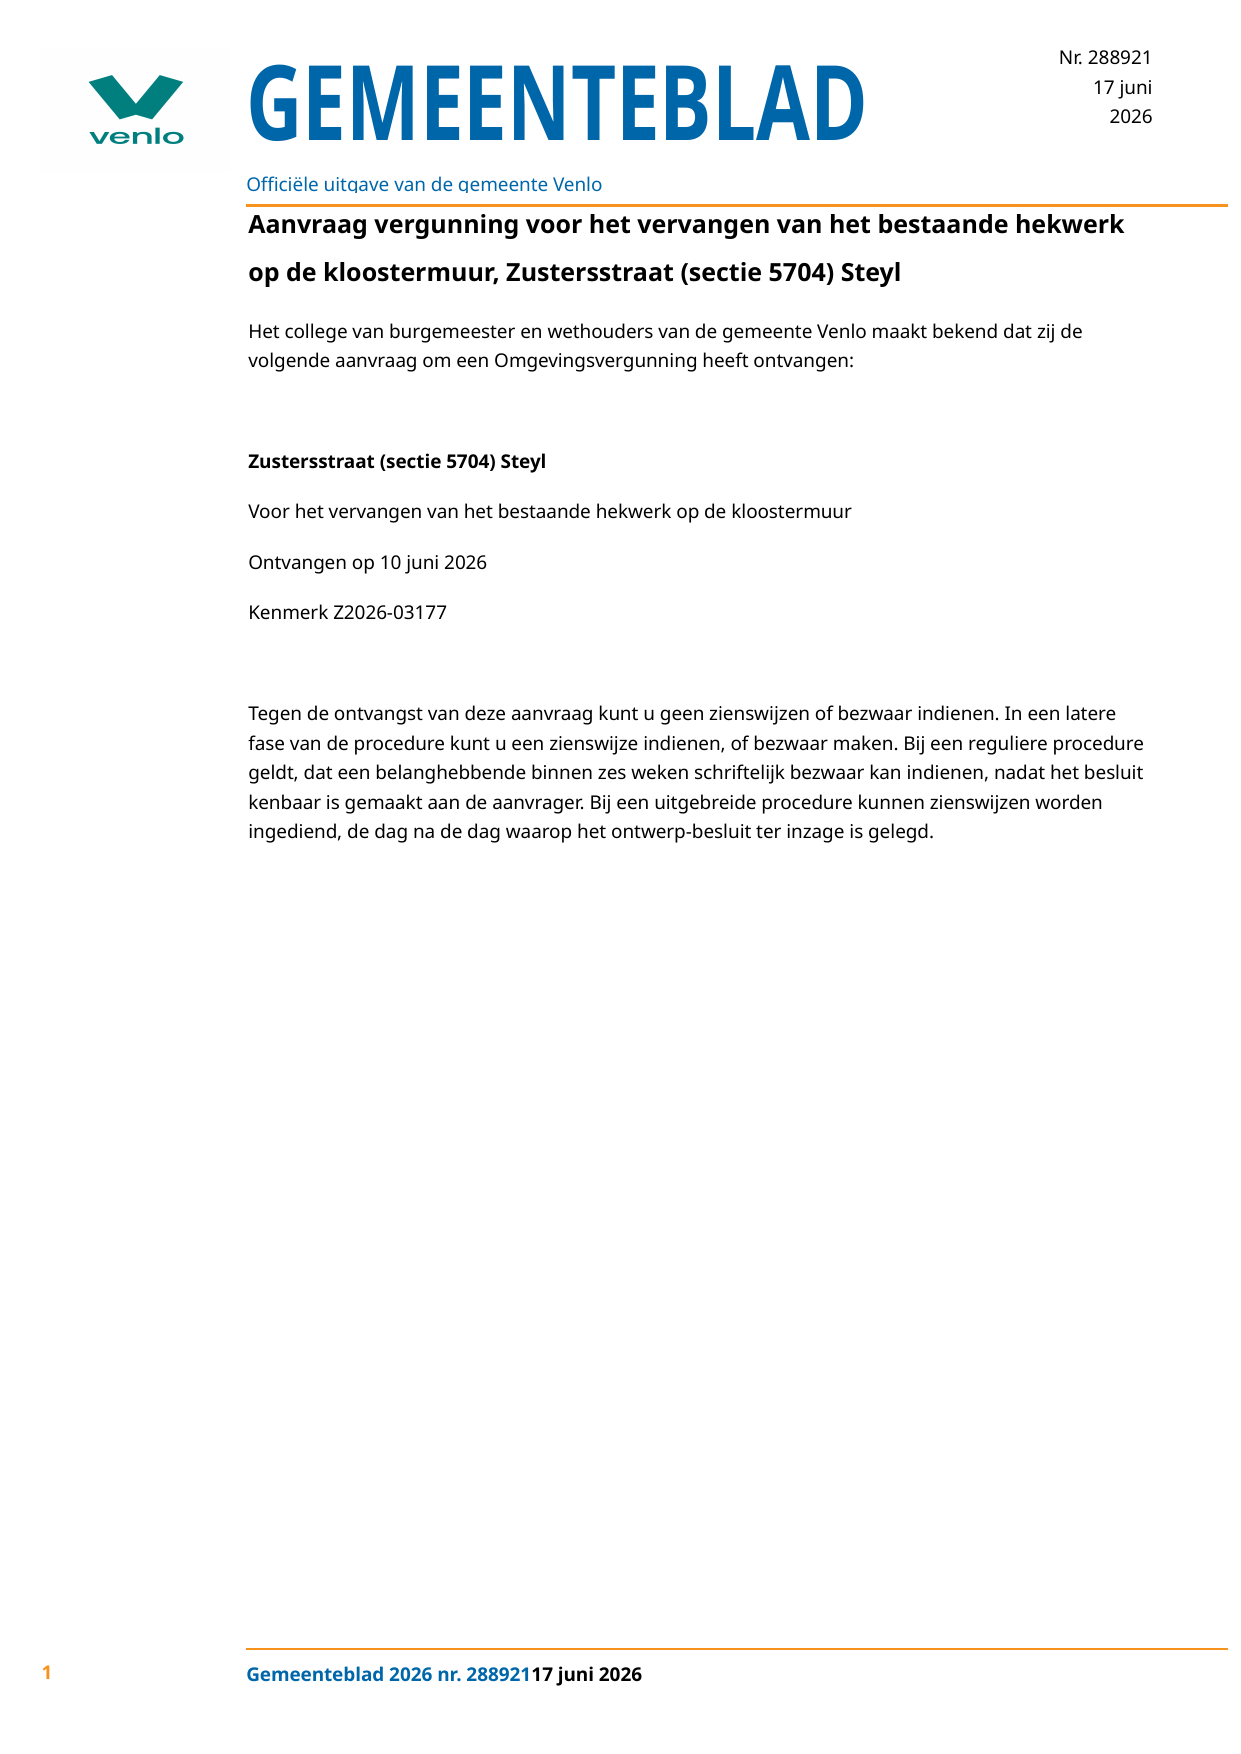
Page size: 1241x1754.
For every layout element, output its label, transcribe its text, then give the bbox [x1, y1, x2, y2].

text Het college van burgemeester en wethouders van de gemeente Venlo maakt bekend dat zij de volgende aanvraag om een Omgevingsvergunning heeft ontvangen: [248, 318, 1152, 373]
picture [41, 47, 231, 172]
text Kenmerk Z2026-03177 [248, 599, 1152, 625]
text Zustersstraat (sectie 5704) Steyl [248, 448, 1152, 474]
text Tegen de ontvangst van deze aanvraag kunt u geen zienswijzen of bezwaar indienen. In een latere fase van de procedure kunt u een zienswijze indienen, of bezwaar maken. Bij een reguliere procedure geldt, dat een belanghebbende binnen zes weken schriftelijk bezwaar kan indienen, nadat het besluit kenbaar is gemaakt aan de aanvrager. Bij een uitgebreide procedure kunnen zienswijzen worden ingediend, de dag na de dag waarop het ontwerp-besluit ter inzage is gelegd. [248, 700, 1152, 844]
text Voor het vervangen van het bestaande hekwerk op de kloostermuur [248, 499, 1152, 524]
text Ontvangen op 10 juni 2026 [248, 549, 1152, 575]
text Aanvraag vergunning voor het vervangen van het bestaande hekwerk op de kloostermuur, Zustersstraat (sectie 5704) Steyl [248, 207, 1152, 288]
